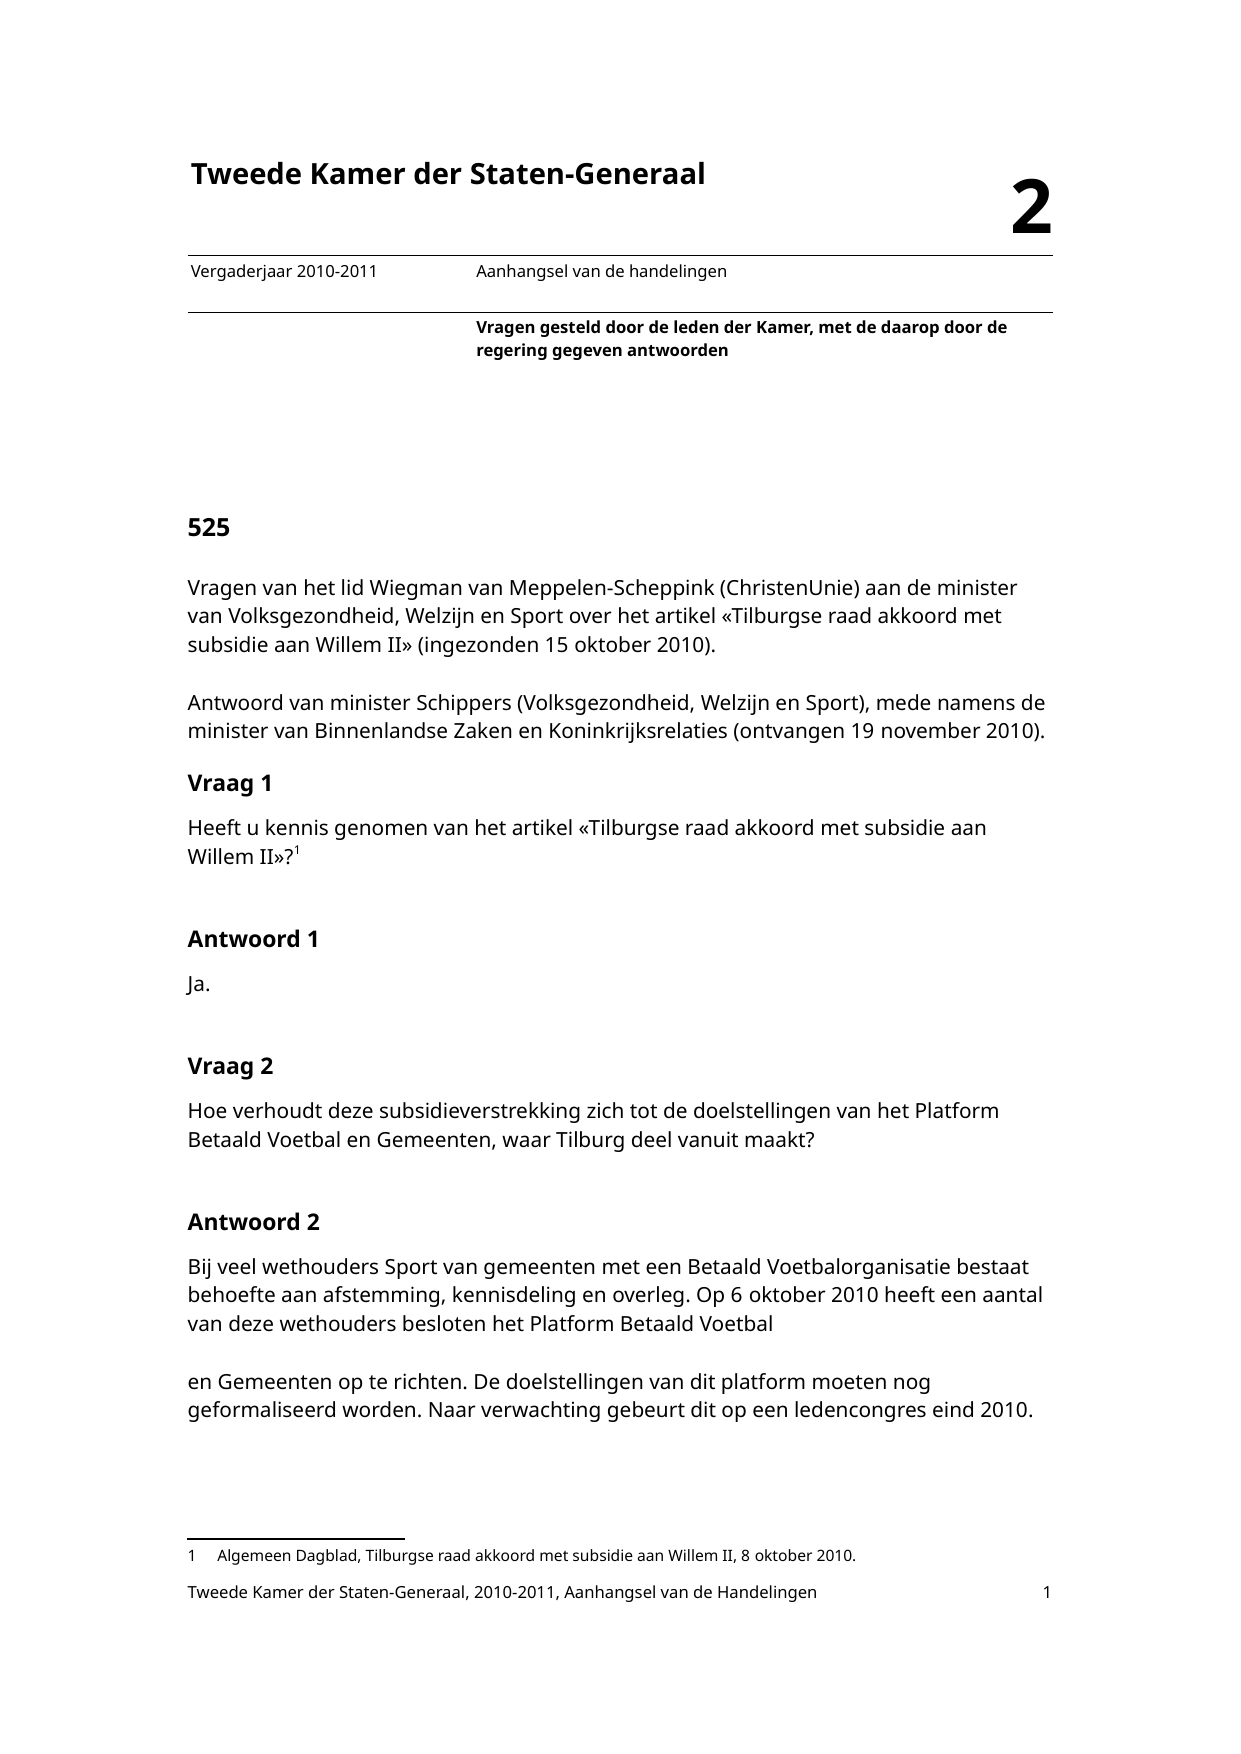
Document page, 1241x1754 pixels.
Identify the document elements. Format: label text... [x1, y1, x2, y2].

table_cell Vragen gesteld door de leden der Kamer, met de daarop door de regering gegeven antwoorden [473, 313, 1053, 361]
text 525 [187, 509, 1053, 543]
subtitle Vraag 1 [187, 767, 1053, 798]
text Antwoord van minister Schippers (Volksgezondheid, Welzijn en Sport), mede namens de minister van Binnenlandse Zaken en Koninkrijksrelaties (ontvangen 19 november 2010). [187, 688, 1053, 745]
text en Gemeenten op te richten. De doelstellingen van dit platform moeten nog geformaliseerd worden. Naar verwachting gebeurt dit op een ledencongres eind 2010. [187, 1367, 1053, 1424]
text Bij veel wethouders Sport van gemeenten met een Betaald Voetbalorganisatie bestaat behoefte aan afstemming, kennisdeling en overleg. Op 6 oktober 2010 heeft een aantal van deze wethouders besloten het Platform Betaald Voetbal [187, 1252, 1053, 1337]
text Heeft u kennis genomen van het artikel «Tilburgse raad akkoord met subsidie aan Willem II»? [187, 813, 1053, 870]
table_cell [188, 313, 473, 361]
text Hoe verhoudt deze subsidieverstrekking zich tot de doelstellingen van het Platform Betaald Voetbal en Gemeenten, waar Tilburg deel vanuit maakt? [187, 1096, 1053, 1153]
table_cell Vergaderjaar 2010-2011 [188, 256, 473, 312]
table_header Tweede Kamer der Staten-Generaal [188, 150, 879, 255]
table_header 2 [880, 150, 1053, 255]
text Ja. [187, 969, 1053, 997]
subtitle Antwoord 1 [187, 923, 1053, 954]
subtitle Vraag 2 [187, 1050, 1053, 1081]
table_cell Aanhangsel van de handelingen [473, 256, 1053, 312]
text Vragen van het lid Wiegman van Meppelen-Scheppink (ChristenUnie) aan de minister van Volksgezondheid, Welzijn en Sport over het artikel «Tilburgse raad akkoord met subsidie aan Willem II» (ingezonden 15 oktober 2010). [187, 573, 1053, 658]
subtitle Antwoord 2 [187, 1206, 1053, 1237]
text Algemeen Dagblad, Tilburgse raad akkoord met subsidie aan Willem II, 8 oktober 2010. [187, 1538, 1053, 1566]
